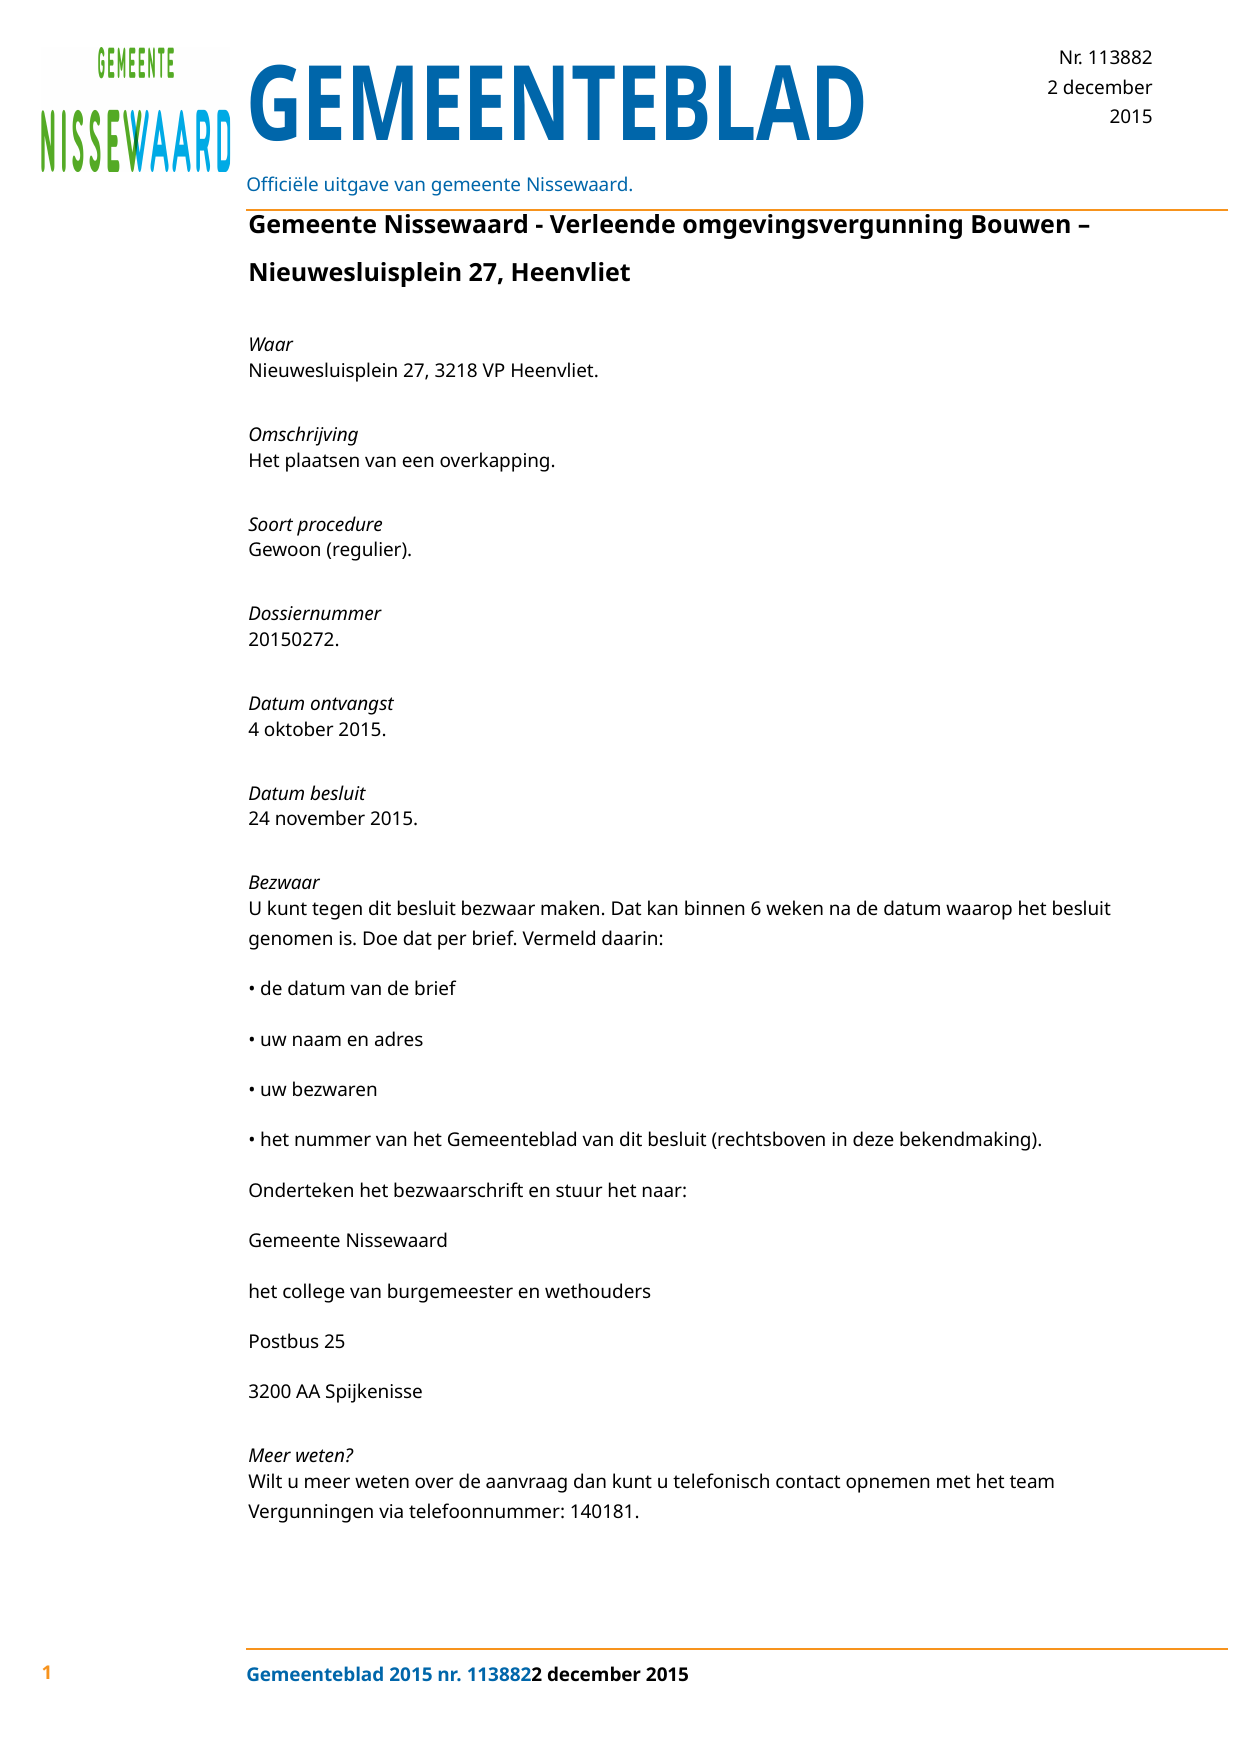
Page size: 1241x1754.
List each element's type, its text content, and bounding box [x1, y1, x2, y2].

text Omschrijving [248, 421, 1152, 447]
picture [222, 122, 227, 160]
picture [41, 47, 231, 172]
picture [176, 157, 187, 172]
picture [154, 157, 165, 172]
text Waar [248, 331, 1152, 357]
picture [200, 151, 206, 172]
text Gewoon (regulier). [248, 537, 1152, 562]
text Datum ontvangst [248, 690, 1152, 716]
text 3200 AA Spijkenisse [248, 1379, 1152, 1404]
text Datum besluit [248, 780, 1152, 806]
text • de datum van de brief [248, 975, 1152, 1001]
text Wilt u meer weten over de aanvraag dan kunt u telefonisch contact opnemen met het team Vergunningen via telefoonnummer: 140181. [248, 1468, 1152, 1524]
text Gemeente Nissewaard [248, 1227, 1152, 1253]
text • uw naam en adres [248, 1026, 1152, 1051]
text 24 november 2015. [248, 806, 1152, 831]
text 4 oktober 2015. [248, 716, 1152, 742]
text Nieuwesluisplein 27, 3218 VP Heenvliet. [248, 357, 1152, 383]
text Gemeente Nissewaard - Verleende omgevingsvergunning Bouwen – Nieuwesluisplein 27, Heenvliet [248, 211, 1152, 288]
text Onderteken het bezwaarschrift en stuur het naar: [248, 1177, 1152, 1203]
text • uw bezwaren [248, 1076, 1152, 1102]
text Meer weten? [248, 1443, 1152, 1468]
text Soort procedure [248, 511, 1152, 537]
text Bezwaar [248, 869, 1152, 895]
text Dossiernummer [248, 601, 1152, 626]
text • het nummer van het Gemeenteblad van dit besluit (rechtsboven in deze bekendmaking). [248, 1127, 1152, 1152]
picture [201, 122, 206, 138]
text U kunt tegen dit besluit bezwaar maken. Dat kan binnen 6 weken na de datum waarop het besluit genomen is. Doe dat per brief. Vermeld daarin: [248, 895, 1152, 951]
text Postbus 25 [248, 1328, 1152, 1354]
text het college van burgemeester en wethouders [248, 1278, 1152, 1303]
text Het plaatsen van een overkapping. [248, 447, 1152, 473]
text 20150272. [248, 626, 1152, 652]
